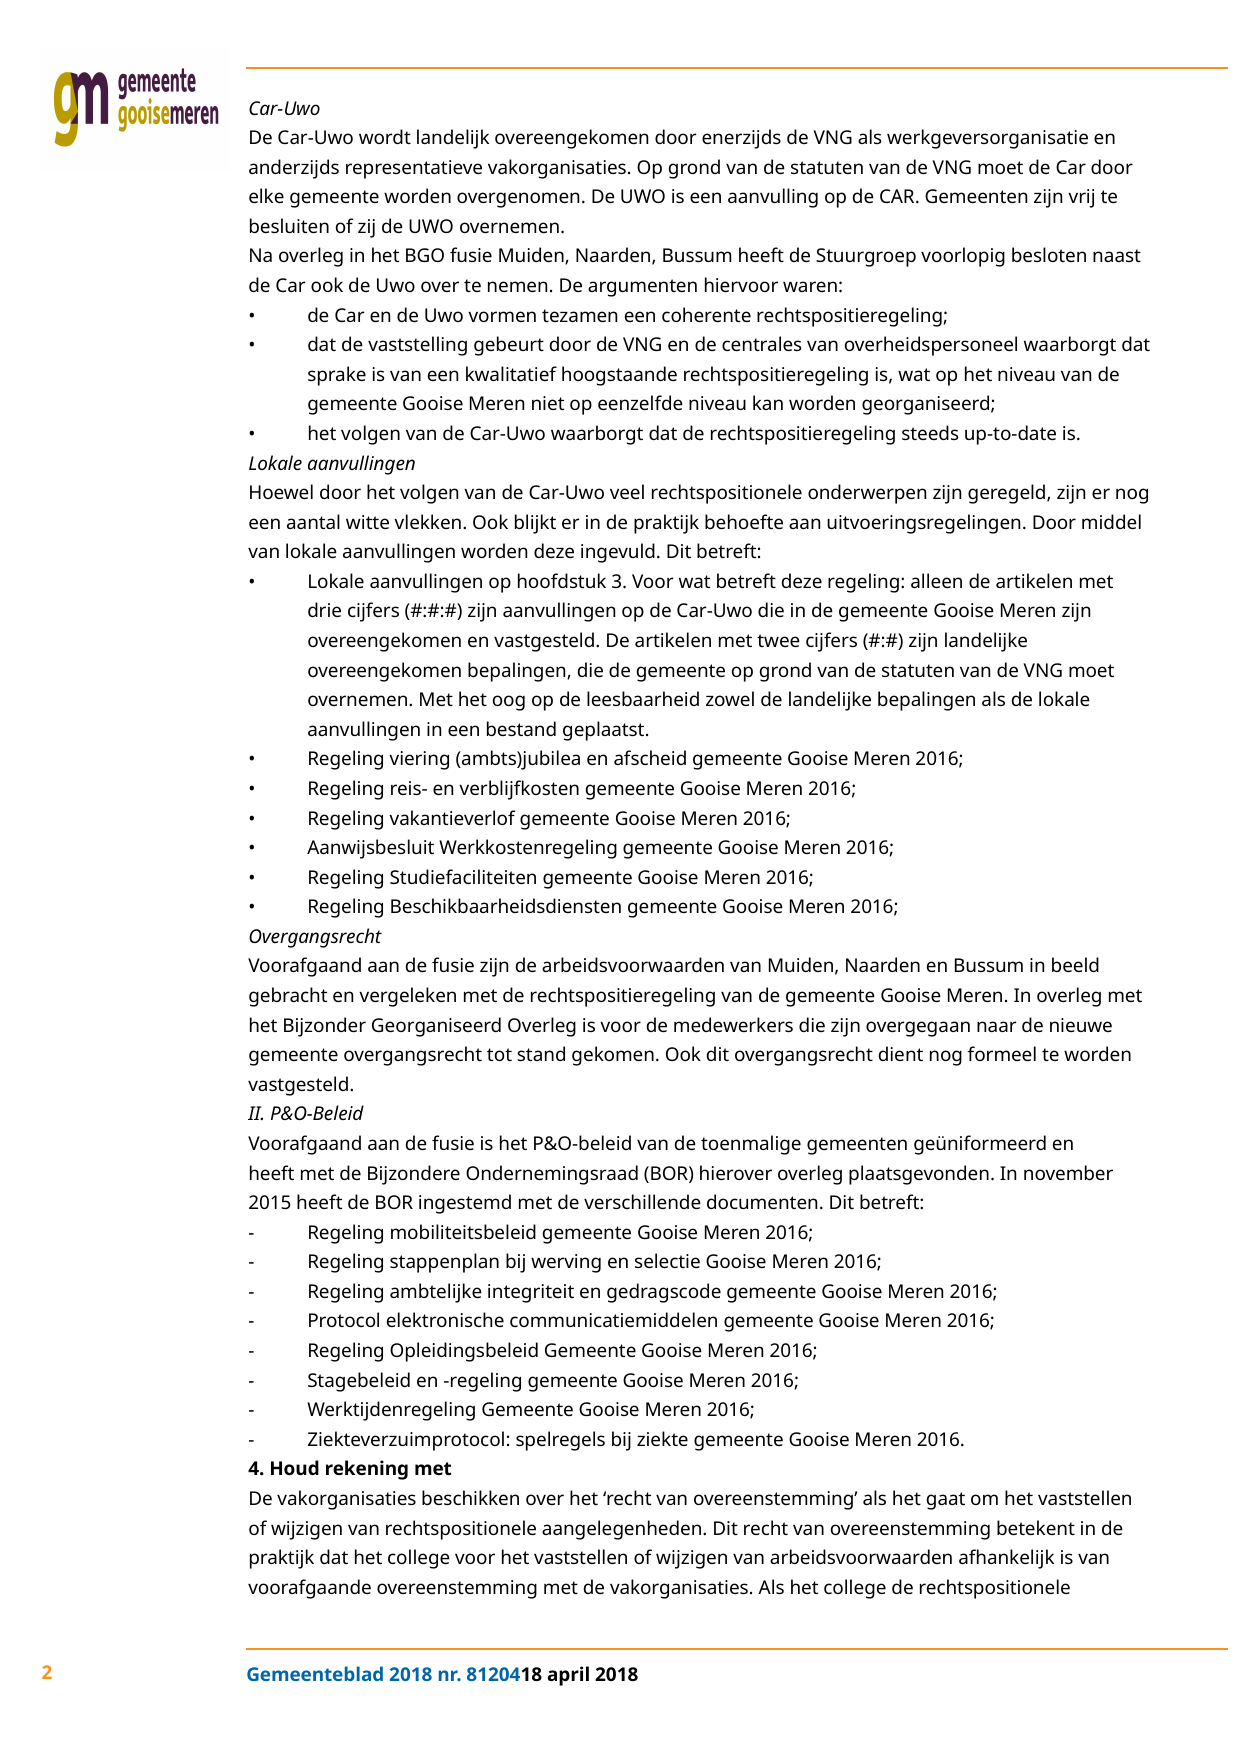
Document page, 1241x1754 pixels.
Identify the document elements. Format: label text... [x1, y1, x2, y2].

text Voorafgaand aan de fusie zijn de arbeidsvoorwaarden van Muiden, Naarden en Bussum in beeld gebracht en vergeleken met de rechtspositieregeling van de gemeente Gooise Meren. In overleg met het Bijzonder Georganiseerd Overleg is voor de medewerkers die zijn overgegaan naar de nieuwe gemeente overgangsrecht tot stand gekomen. Ook dit overgangsrecht dient nog formeel te worden vastgesteld. [248, 953, 1152, 1097]
picture [41, 47, 231, 172]
list dat de vaststelling gebeurt door de VNG en de centrales van overheidspersoneel waarborgt dat sprake is van een kwalitatief hoogstaande rechtspositieregeling is, wat op het niveau van de gemeente Gooise Meren niet op eenzelfde niveau kan worden georganiseerd; [248, 331, 1152, 416]
list Regeling viering (ambts)jubilea en afscheid gemeente Gooise Meren 2016; [248, 746, 1152, 771]
list het volgen van de Car-Uwo waarborgt dat de rechtspositieregeling steeds up-to-date is. [248, 420, 1152, 446]
list Regeling stappenplan bij werving en selectie Gooise Meren 2016; [248, 1248, 1152, 1274]
list Regeling reis- en verblijfkosten gemeente Gooise Meren 2016; [248, 775, 1152, 801]
list Regeling Studiefaciliteiten gemeente Gooise Meren 2016; [248, 864, 1152, 890]
text 4. Houd rekening met [248, 1456, 1152, 1481]
text De vakorganisaties beschikken over het ‘recht van overeenstemming’ als het gaat om het vaststellen of wijzigen van rechtspositionele aangelegenheden. Dit recht van overeenstemming betekent in de praktijk dat het college voor het vaststellen of wijzigen van arbeidsvoorwaarden afhankelijk is van voorafgaande overeenstemming met de vakorganisaties. Als het college de rechtspositionele [248, 1485, 1152, 1600]
text II. P&O-Beleid [248, 1101, 1152, 1126]
text Voorafgaand aan de fusie is het P&O-beleid van de toenmalige gemeenten geüniformeerd en [248, 1130, 1152, 1156]
text Na overleg in het BGO fusie Muiden, Naarden, Bussum heeft de Stuurgroep voorlopig besloten naast de Car ook de Uwo over te nemen. De argumenten hiervoor waren: [248, 243, 1152, 298]
text Overgangsrecht [248, 923, 1152, 949]
list Werktijdenregeling Gemeente Gooise Meren 2016; [248, 1396, 1152, 1422]
text De Car-Uwo wordt landelijk overeengekomen door enerzijds de VNG als werkgeversorganisatie en anderzijds representatieve vakorganisaties. Op grond van de statuten van de VNG moet de Car door elke gemeente worden overgenomen. De UWO is een aanvulling op de CAR. Gemeenten zijn vrij te besluiten of zij de UWO overnemen. [248, 124, 1152, 239]
list Stagebeleid en -regeling gemeente Gooise Meren 2016; [248, 1367, 1152, 1393]
text Lokale aanvullingen [248, 450, 1152, 476]
list Regeling vakantieverlof gemeente Gooise Meren 2016; [248, 805, 1152, 831]
list Aanwijsbesluit Werkkostenregeling gemeente Gooise Meren 2016; [248, 834, 1152, 860]
list Regeling Beschikbaarheidsdiensten gemeente Gooise Meren 2016; [248, 893, 1152, 919]
list Protocol elektronische communicatiemiddelen gemeente Gooise Meren 2016; [248, 1308, 1152, 1333]
text Hoewel door het volgen van de Car-Uwo veel rechtspositionele onderwerpen zijn geregeld, zijn er nog een aantal witte vlekken. Ook blijkt er in de praktijk behoefte aan uitvoeringsregelingen. Door middel van lokale aanvullingen worden deze ingevuld. Dit betreft: [248, 479, 1152, 564]
list Regeling Opleidingsbeleid Gemeente Gooise Meren 2016; [248, 1337, 1152, 1363]
text heeft met de Bijzondere Ondernemingsraad (BOR) hierover overleg plaatsgevonden. In november 2015 heeft de BOR ingestemd met de verschillende documenten. Dit betreft: [248, 1160, 1152, 1215]
text Car-Uwo [248, 95, 1152, 121]
list Regeling mobiliteitsbeleid gemeente Gooise Meren 2016; [248, 1219, 1152, 1245]
list Ziekteverzuimprotocol: spelregels bij ziekte gemeente Gooise Meren 2016. [248, 1426, 1152, 1452]
list Lokale aanvullingen op hoofdstuk 3. Voor wat betreft deze regeling: alleen de artikelen met drie cijfers (#:#:#) zijn aanvullingen op de Car-Uwo die in de gemeente Gooise Meren zijn overeengekomen en vastgesteld. De artikelen met twee cijfers (#:#) zijn landelijke overeengekomen bepalingen, die de gemeente op grond van de statuten van de VNG moet overnemen. Met het oog op de leesbaarheid zowel de landelijke bepalingen als de lokale aanvullingen in een bestand geplaatst. [248, 568, 1152, 742]
list de Car en de Uwo vormen tezamen een coherente rechtspositieregeling; [248, 302, 1152, 328]
list Regeling ambtelijke integriteit en gedragscode gemeente Gooise Meren 2016; [248, 1278, 1152, 1304]
